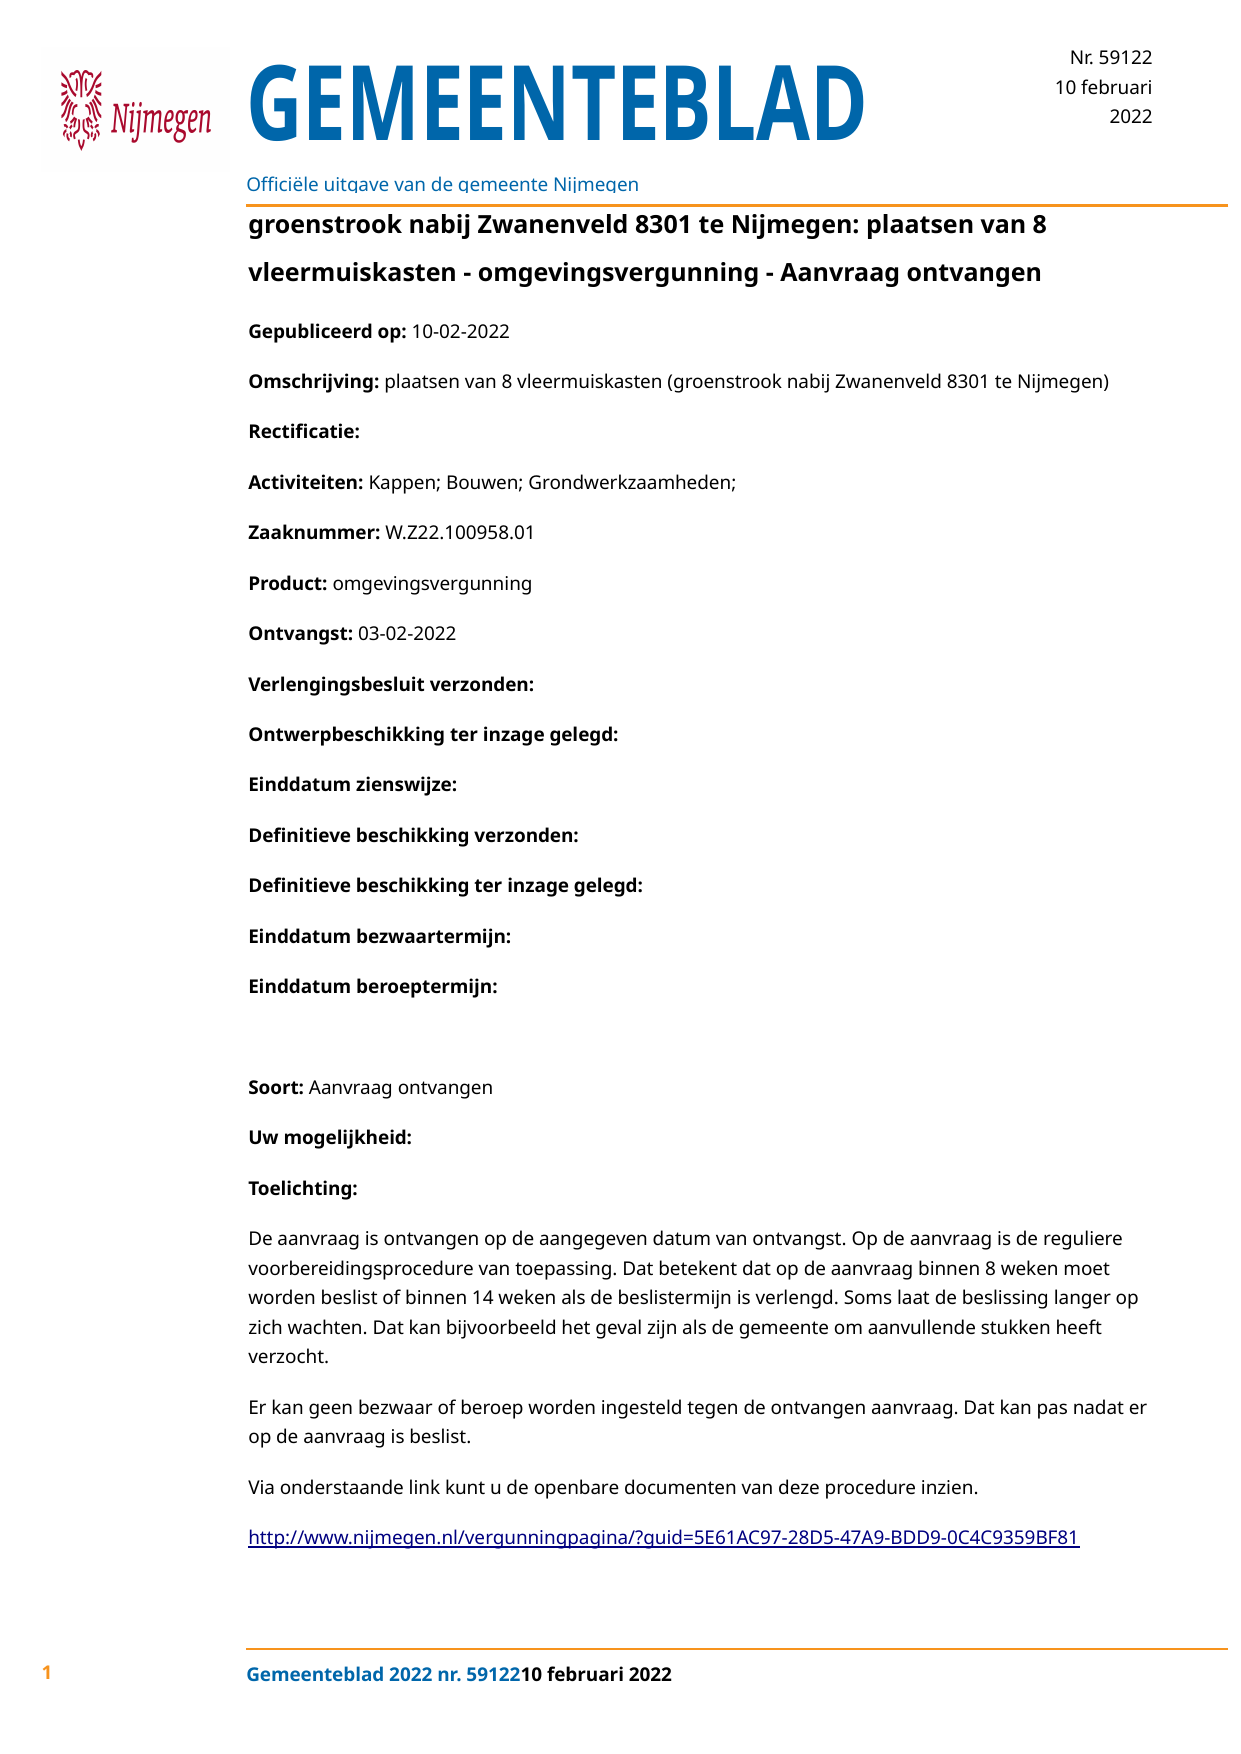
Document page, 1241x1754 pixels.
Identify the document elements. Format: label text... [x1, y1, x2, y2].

text Einddatum bezwaartermijn: [248, 923, 1152, 949]
text Via onderstaande link kunt u de openbare documenten van deze procedure inzien. [248, 1474, 1152, 1500]
picture [41, 47, 231, 172]
text Toelichting: [248, 1175, 1152, 1201]
text Definitieve beschikking ter inzage gelegd: [248, 872, 1152, 898]
text Definitieve beschikking verzonden: [248, 822, 1152, 848]
text Ontvangst: 03-02-2022 [248, 620, 1152, 646]
text groenstrook nabij Zwanenveld 8301 te Nijmegen: plaatsen van 8 vleermuiskasten - omgevingsvergunning - Aanvraag ontvangen [248, 207, 1152, 288]
text De aanvraag is ontvangen op de aangegeven datum van ontvangst. Op de aanvraag is de reguliere voorbereidingsprocedure van toepassing. Dat betekent dat op de aanvraag binnen 8 weken moet worden beslist of binnen 14 weken als de beslistermijn is verlengd. Soms laat de beslissing langer op zich wachten. Dat kan bijvoorbeeld het geval zijn als de gemeente om aanvullende stukken heeft verzocht. [248, 1225, 1152, 1369]
text Einddatum beroeptermijn: [248, 973, 1152, 999]
text Zaaknummer: W.Z22.100958.01 [248, 519, 1152, 545]
text Einddatum zienswijze: [248, 772, 1152, 797]
text Activiteiten: Kappen; Bouwen; Grondwerkzaamheden; [248, 469, 1152, 495]
text Rectificatie: [248, 419, 1152, 444]
text Product: omgevingsvergunning [248, 570, 1152, 596]
text http://www.nijmegen.nl/vergunningpagina/?guid=5E61AC97-28D5-47A9-BDD9-0C4C9359BF81 [248, 1524, 1152, 1550]
text Gepubliceerd op: 10-02-2022 [248, 318, 1152, 344]
text Verlengingsbesluit verzonden: [248, 671, 1152, 697]
text Soort: Aanvraag ontvangen [248, 1074, 1152, 1100]
text Omschrijving: plaatsen van 8 vleermuiskasten (groenstrook nabij Zwanenveld 8301 te Nijmegen) [248, 368, 1152, 394]
text Er kan geen bezwaar of beroep worden ingesteld tegen de ontvangen aanvraag. Dat kan pas nadat er op de aanvraag is beslist. [248, 1394, 1152, 1449]
text Uw mogelijkheid: [248, 1124, 1152, 1150]
text Ontwerpbeschikking ter inzage gelegd: [248, 721, 1152, 747]
